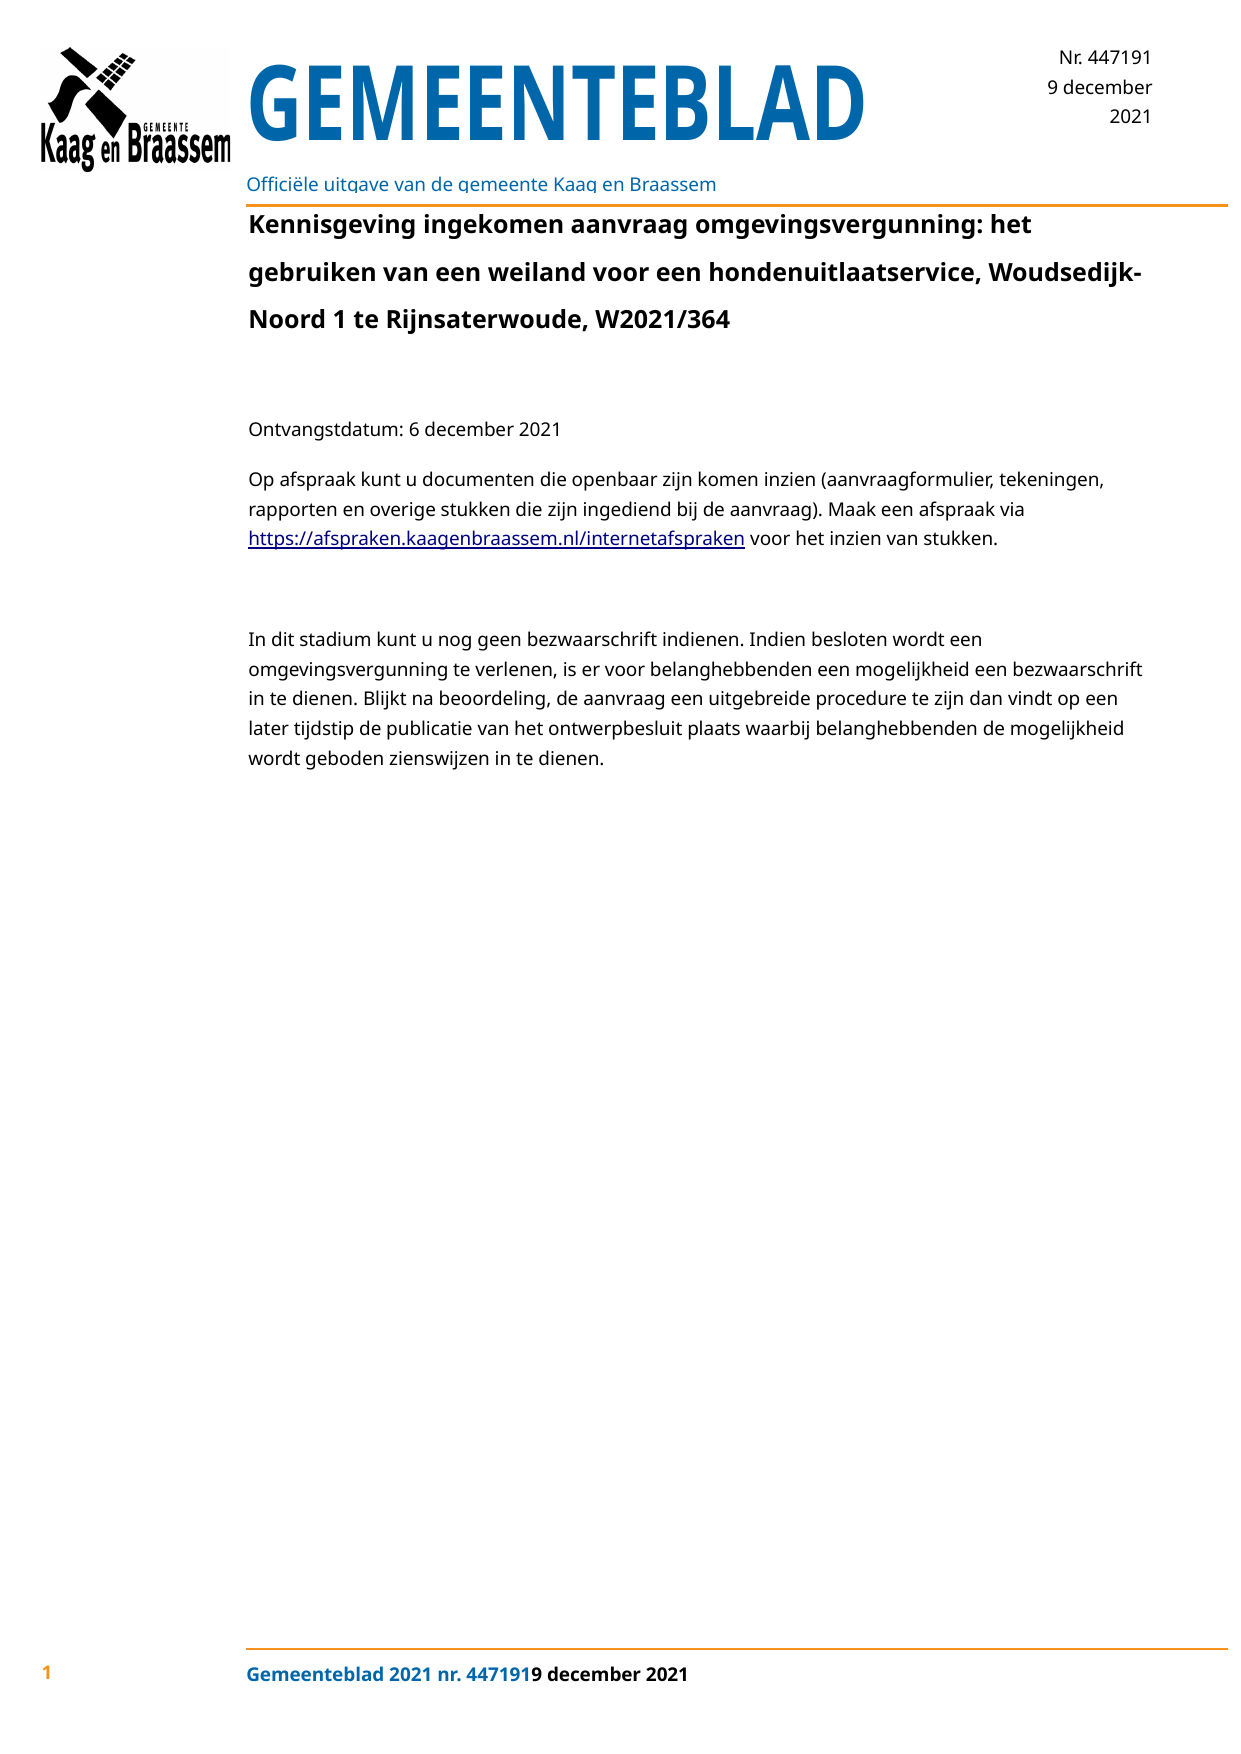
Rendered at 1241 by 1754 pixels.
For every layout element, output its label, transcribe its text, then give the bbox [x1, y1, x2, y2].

text Kennisgeving ingekomen aanvraag omgevingsvergunning: het gebruiken van een weiland voor een hondenuitlaatservice, Woudsedijk-Noord 1 te Rijnsaterwoude, W2021/364 [248, 207, 1152, 336]
text In dit stadium kunt u nog geen bezwaarschrift indienen. Indien besloten wordt een omgevingsvergunning te verlenen, is er voor belanghebbenden een mogelijkheid een bezwaarschrift in te dienen. Blijkt na beoordeling, de aanvraag een uitgebreide procedure te zijn dan vindt op een later tijdstip de publicatie van het ontwerpbesluit plaats waarbij belanghebbenden de mogelijkheid wordt geboden zienswijzen in te dienen. [248, 626, 1152, 770]
picture [41, 47, 231, 172]
text Op afspraak kunt u documenten die openbaar zijn komen inzien (aanvraagformulier, tekeningen, rapporten en overige stukken die zijn ingediend bij de aanvraag). Maak een afspraak via https://afspraken.kaagenbraassem.nl/internetafspraken voor het inzien van stukken. [248, 466, 1152, 551]
text Ontvangstdatum: 6 december 2021 [248, 416, 1152, 442]
